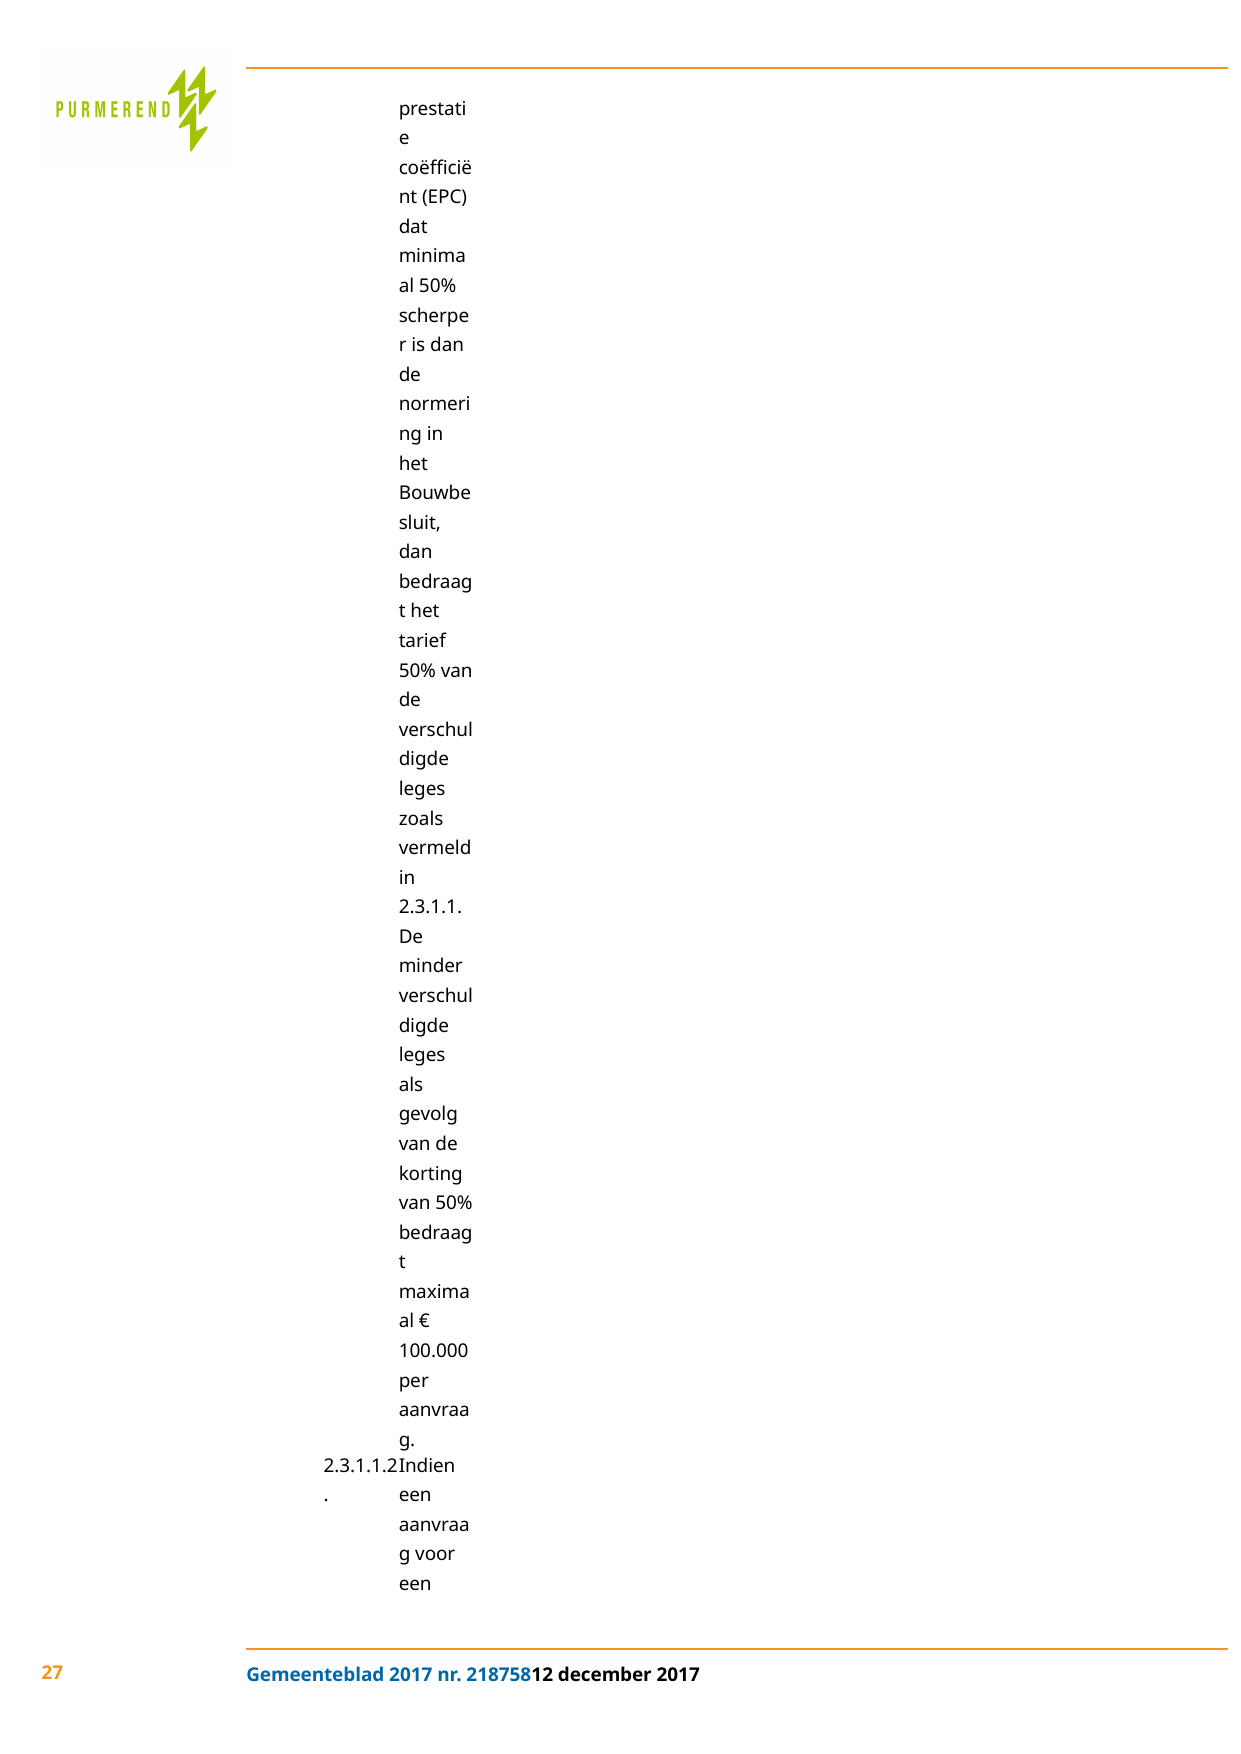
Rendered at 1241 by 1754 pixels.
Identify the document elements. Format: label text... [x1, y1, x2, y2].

table_cell [248, 95, 323, 1452]
table_cell Indien een aanvraag voor een [399, 1452, 474, 1596]
table_cell [323, 95, 398, 1452]
picture [41, 47, 231, 172]
table_cell [474, 1452, 549, 1596]
table_cell 2.3.1.1.2. [323, 1452, 398, 1596]
table_cell [248, 1452, 323, 1596]
table_cell [474, 95, 549, 1452]
table_cell prestatie coëfficiënt (EPC) dat minimaal 50% scherper is dan de normering in het Bouwbesluit, dan bedraagt het tarief 50% van de verschuldigde leges zoals vermeld in 2.3.1.1. De minder verschuldigde leges als gevolg van de korting van 50% bedraagt maximaal € 100.000 per aanvraag. [399, 95, 474, 1452]
